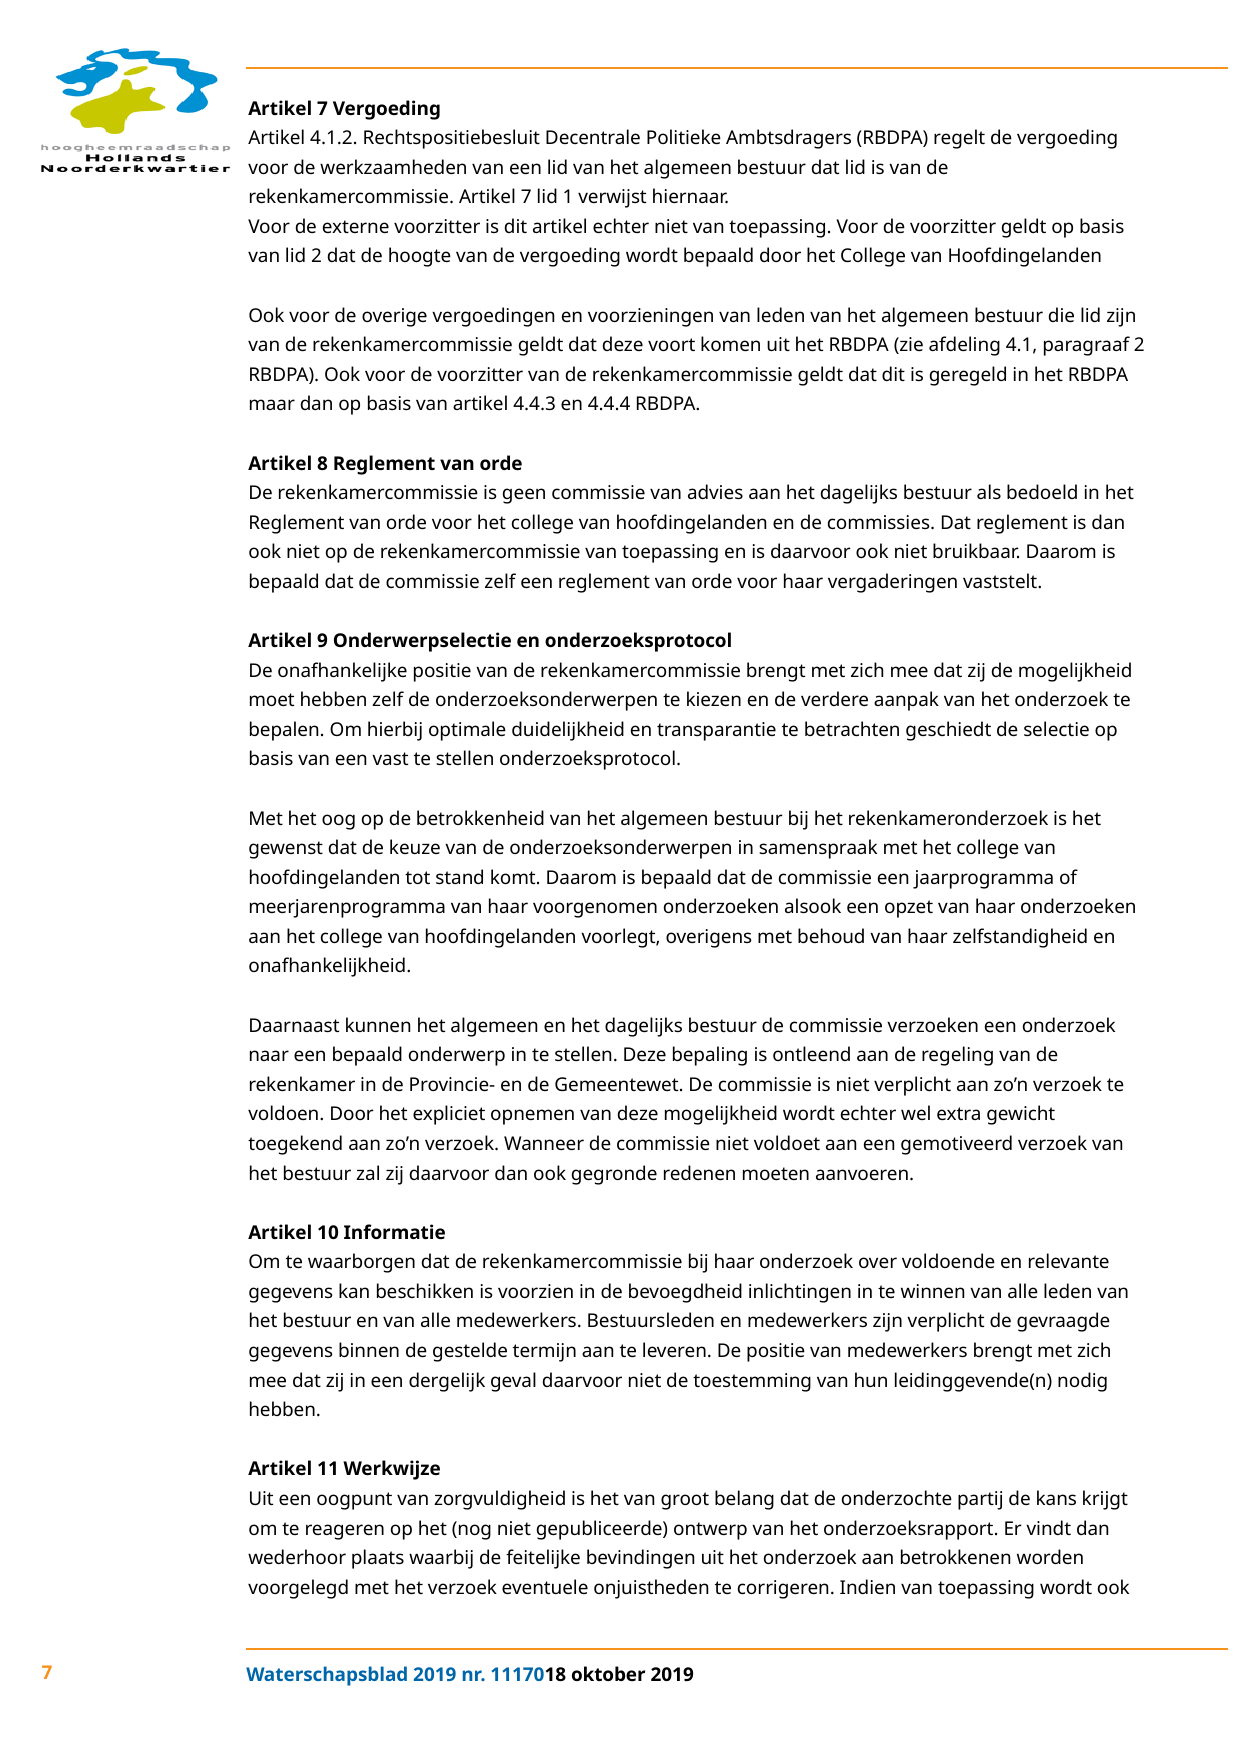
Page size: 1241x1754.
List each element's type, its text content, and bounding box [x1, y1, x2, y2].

text Daarnaast kunnen het algemeen en het dagelijks bestuur de commissie verzoeken een onderzoek naar een bepaald onderwerp in te stellen. Deze bepaling is ontleend aan de regeling van de rekenkamer in de Provincie- en de Gemeentewet. De commissie is niet verplicht aan zo’n verzoek te voldoen. Door het expliciet opnemen van deze mogelijkheid wordt echter wel extra gewicht toegekend aan zo’n verzoek. Wanneer de commissie niet voldoet aan een gemotiveerd verzoek van het bestuur zal zij daarvoor dan ook gegronde redenen moeten aanvoeren. [248, 1012, 1152, 1186]
text Om te waarborgen dat de rekenkamercommissie bij haar onderzoek over voldoende en relevante gegevens kan beschikken is voorzien in de bevoegdheid inlichtingen in te winnen van alle leden van het bestuur en van alle medewerkers. Bestuursleden en medewerkers zijn verplicht de gevraagde gegevens binnen de gestelde termijn aan te leveren. De positie van medewerkers brengt met zich mee dat zij in een dergelijk geval daarvoor niet de toestemming van hun leidinggevende(n) nodig hebben. [248, 1248, 1152, 1422]
text Met het oog op de betrokkenheid van het algemeen bestuur bij het rekenkameronderzoek is het gewenst dat de keuze van de onderzoeksonderwerpen in samenspraak met het college van hoofdingelanden tot stand komt. Daarom is bepaald dat de commissie een jaarprogramma of meerjarenprogramma van haar voorgenomen onderzoeken alsook een opzet van haar onderzoeken aan het college van hoofdingelanden voorlegt, overigens met behoud van haar zelfstandigheid en onafhankelijkheid. [248, 805, 1152, 978]
text Artikel 7 Vergoeding [248, 95, 1152, 121]
text Ook voor de overige vergoedingen en voorzieningen van leden van het algemeen bestuur die lid zijn van de rekenkamercommissie geldt dat deze voort komen uit het RBDPA (zie afdeling 4.1, paragraaf 2 RBDPA). Ook voor de voorzitter van de rekenkamercommissie geldt dat dit is geregeld in het RBDPA maar dan op basis van artikel 4.4.3 en 4.4.4 RBDPA. [248, 302, 1152, 416]
text Artikel 11 Werkwijze [248, 1456, 1152, 1481]
text Artikel 10 Informatie [248, 1219, 1152, 1245]
text Voor de externe voorzitter is dit artikel echter niet van toepassing. Voor de voorzitter geldt op basis van lid 2 dat de hoogte van de vergoeding wordt bepaald door het College van Hoofdingelanden [248, 213, 1152, 268]
text De onafhankelijke positie van de rekenkamercommissie brengt met zich mee dat zij de mogelijkheid moet hebben zelf de onderzoeksonderwerpen te kiezen en de verdere aanpak van het onderzoek te bepalen. Om hierbij optimale duidelijkheid en transparantie te betrachten geschiedt de selectie op basis van een vast te stellen onderzoeksprotocol. [248, 657, 1152, 771]
text Artikel 4.1.2. Rechtspositiebesluit Decentrale Politieke Ambtsdragers (RBDPA) regelt de vergoeding voor de werkzaamheden van een lid van het algemeen bestuur dat lid is van de rekenkamercommissie. Artikel 7 lid 1 verwijst hiernaar. [248, 124, 1152, 209]
text Uit een oogpunt van zorgvuldigheid is het van groot belang dat de onderzochte partij de kans krijgt om te reageren op het (nog niet gepubliceerde) ontwerp van het onderzoeksrapport. Er vindt dan wederhoor plaats waarbij de feitelijke bevindingen uit het onderzoek aan betrokkenen worden voorgelegd met het verzoek eventuele onjuistheden te corrigeren. Indien van toepassing wordt ook [248, 1485, 1152, 1600]
text Artikel 8 Reglement van orde [248, 450, 1152, 476]
text Artikel 9 Onderwerpselectie en onderzoeksprotocol [248, 627, 1152, 653]
picture [41, 47, 231, 172]
text De rekenkamercommissie is geen commissie van advies aan het dagelijks bestuur als bedoeld in het Reglement van orde voor het college van hoofdingelanden en de commissies. Dat reglement is dan ook niet op de rekenkamercommissie van toepassing en is daarvoor ook niet bruikbaar. Daarom is bepaald dat de commissie zelf een reglement van orde voor haar vergaderingen vaststelt. [248, 479, 1152, 594]
